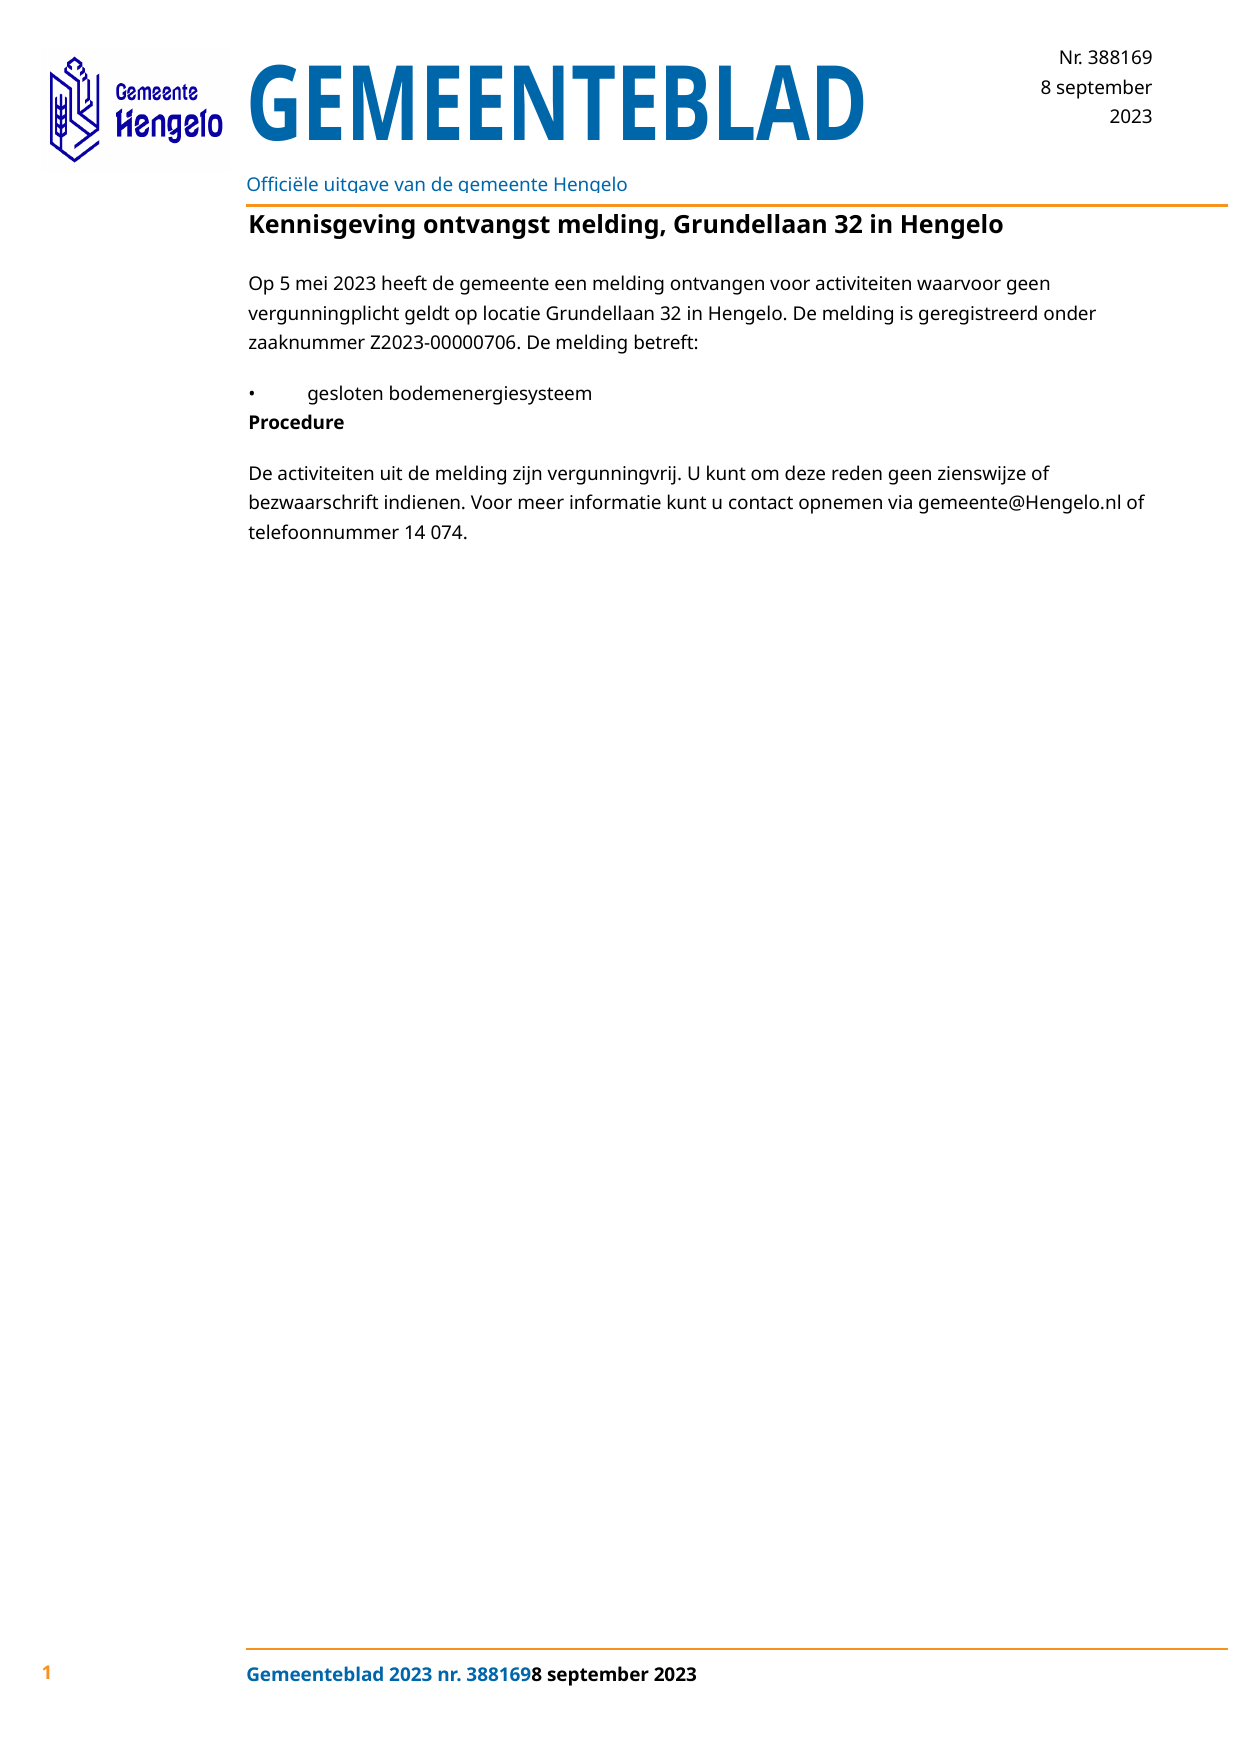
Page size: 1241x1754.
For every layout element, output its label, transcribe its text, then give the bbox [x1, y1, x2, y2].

picture [41, 47, 231, 172]
text De activiteiten uit de melding zijn vergunningvrij. U kunt om deze reden geen zienswijze of bezwaarschrift indienen. Voor meer informatie kunt u contact opnemen via gemeente@Hengelo.nl of telefoonnummer 14 074. [248, 460, 1152, 545]
text Op 5 mei 2023 heeft de gemeente een melding ontvangen voor activiteiten waarvoor geen vergunningplicht geldt op locatie Grundellaan 32 in Hengelo. De melding is geregistreerd onder zaaknummer Z2023-00000706. De melding betreft: [248, 270, 1152, 355]
list gesloten bodemenergiesysteem [248, 380, 1152, 406]
text Procedure [248, 409, 1152, 435]
text Kennisgeving ontvangst melding, Grundellaan 32 in Hengelo [248, 207, 1152, 241]
